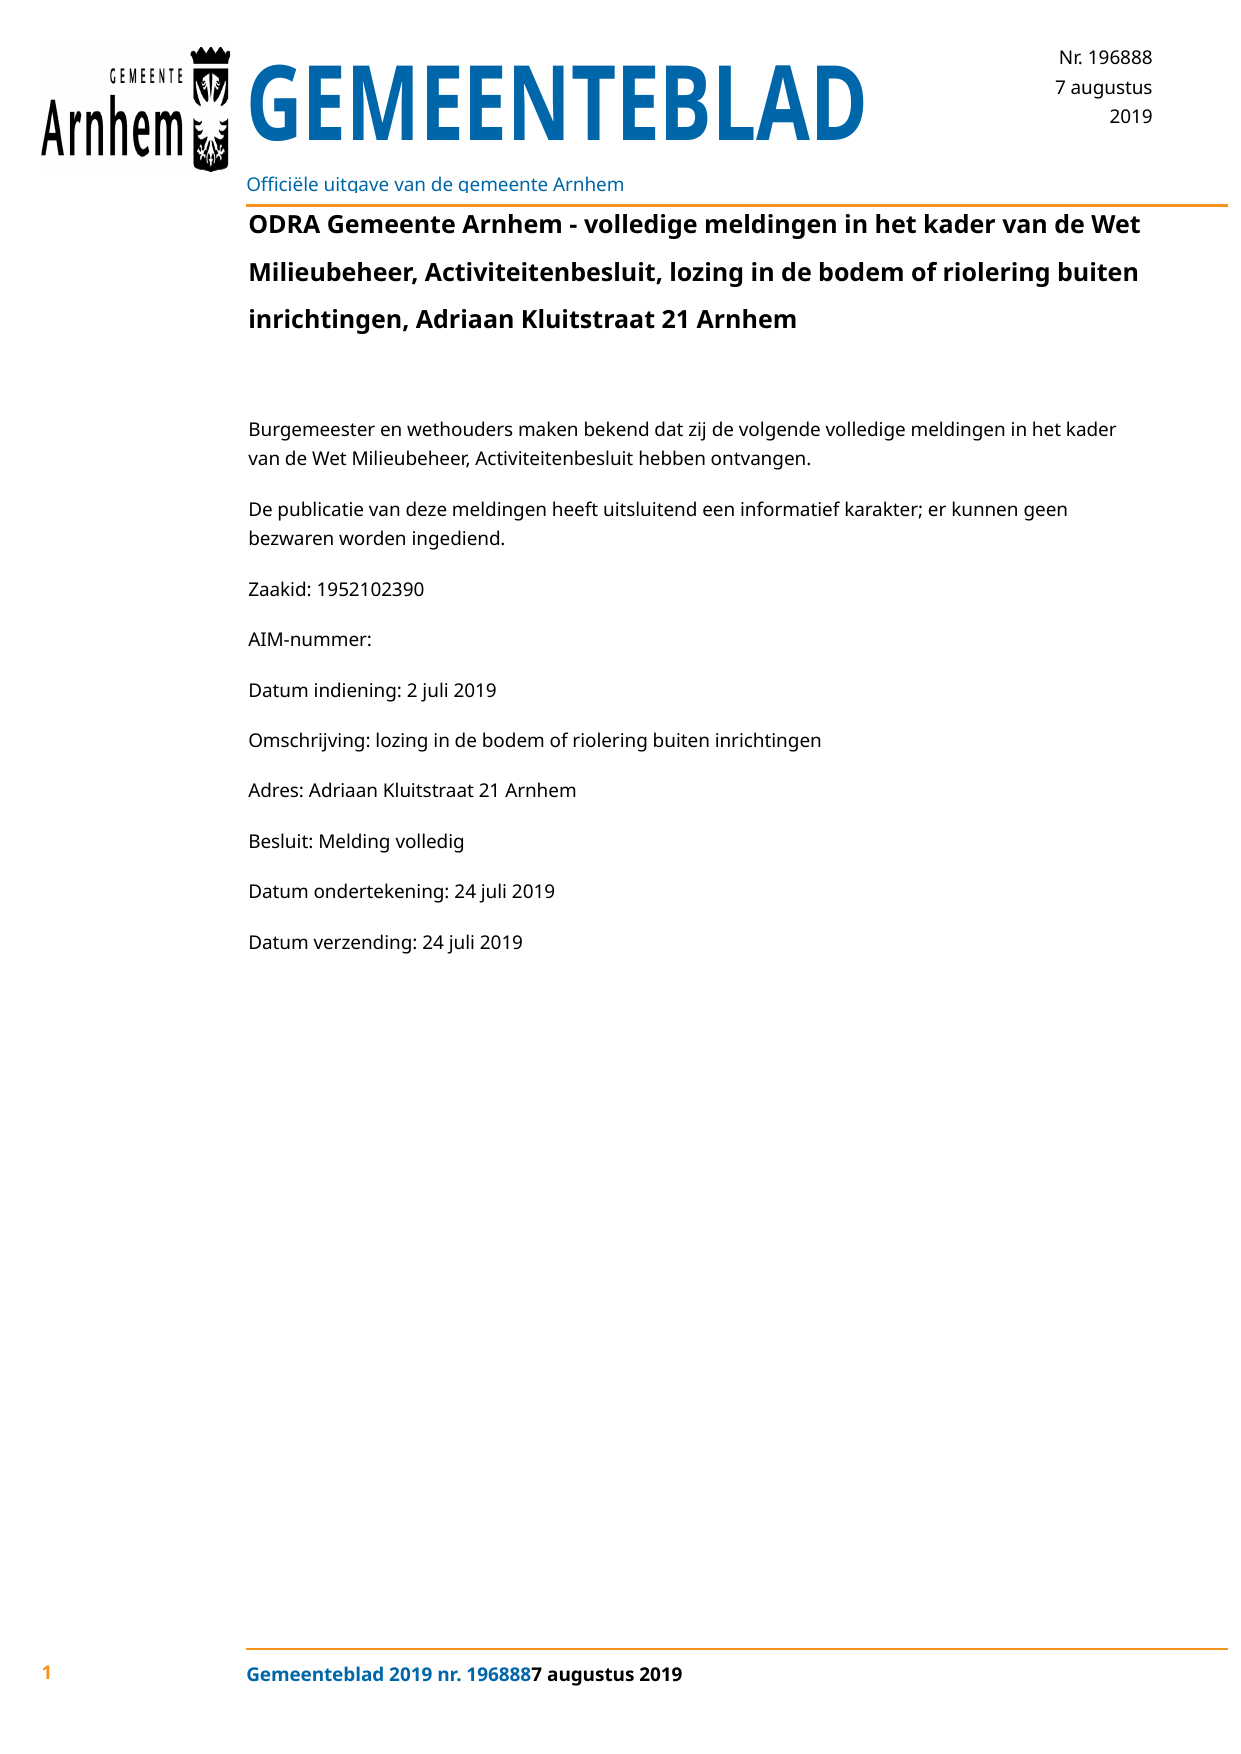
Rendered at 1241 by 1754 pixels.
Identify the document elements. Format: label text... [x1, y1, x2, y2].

picture [41, 47, 231, 172]
text Zaakid: 1952102390 [248, 576, 1152, 602]
text Adres: Adriaan Kluitstraat 21 Arnhem [248, 778, 1152, 803]
text De publicatie van deze meldingen heeft uitsluitend een informatief karakter; er kunnen geen bezwaren worden ingediend. [248, 496, 1152, 551]
text Datum indiening: 2 juli 2019 [248, 677, 1152, 702]
text Datum verzending: 24 juli 2019 [248, 929, 1152, 954]
text Besluit: Melding volledig [248, 828, 1152, 854]
text ODRA Gemeente Arnhem - volledige meldingen in het kader van de Wet Milieubeheer, Activiteitenbesluit, lozing in de bodem of riolering buiten inrichtingen, Adriaan Kluitstraat 21 Arnhem [248, 207, 1152, 336]
text Omschrijving: lozing in de bodem of riolering buiten inrichtingen [248, 727, 1152, 753]
text Datum ondertekening: 24 juli 2019 [248, 878, 1152, 904]
text Burgemeester en wethouders maken bekend dat zij de volgende volledige meldingen in het kader van de Wet Milieubeheer, Activiteitenbesluit hebben ontvangen. [248, 416, 1152, 471]
text AIM-nummer: [248, 626, 1152, 652]
